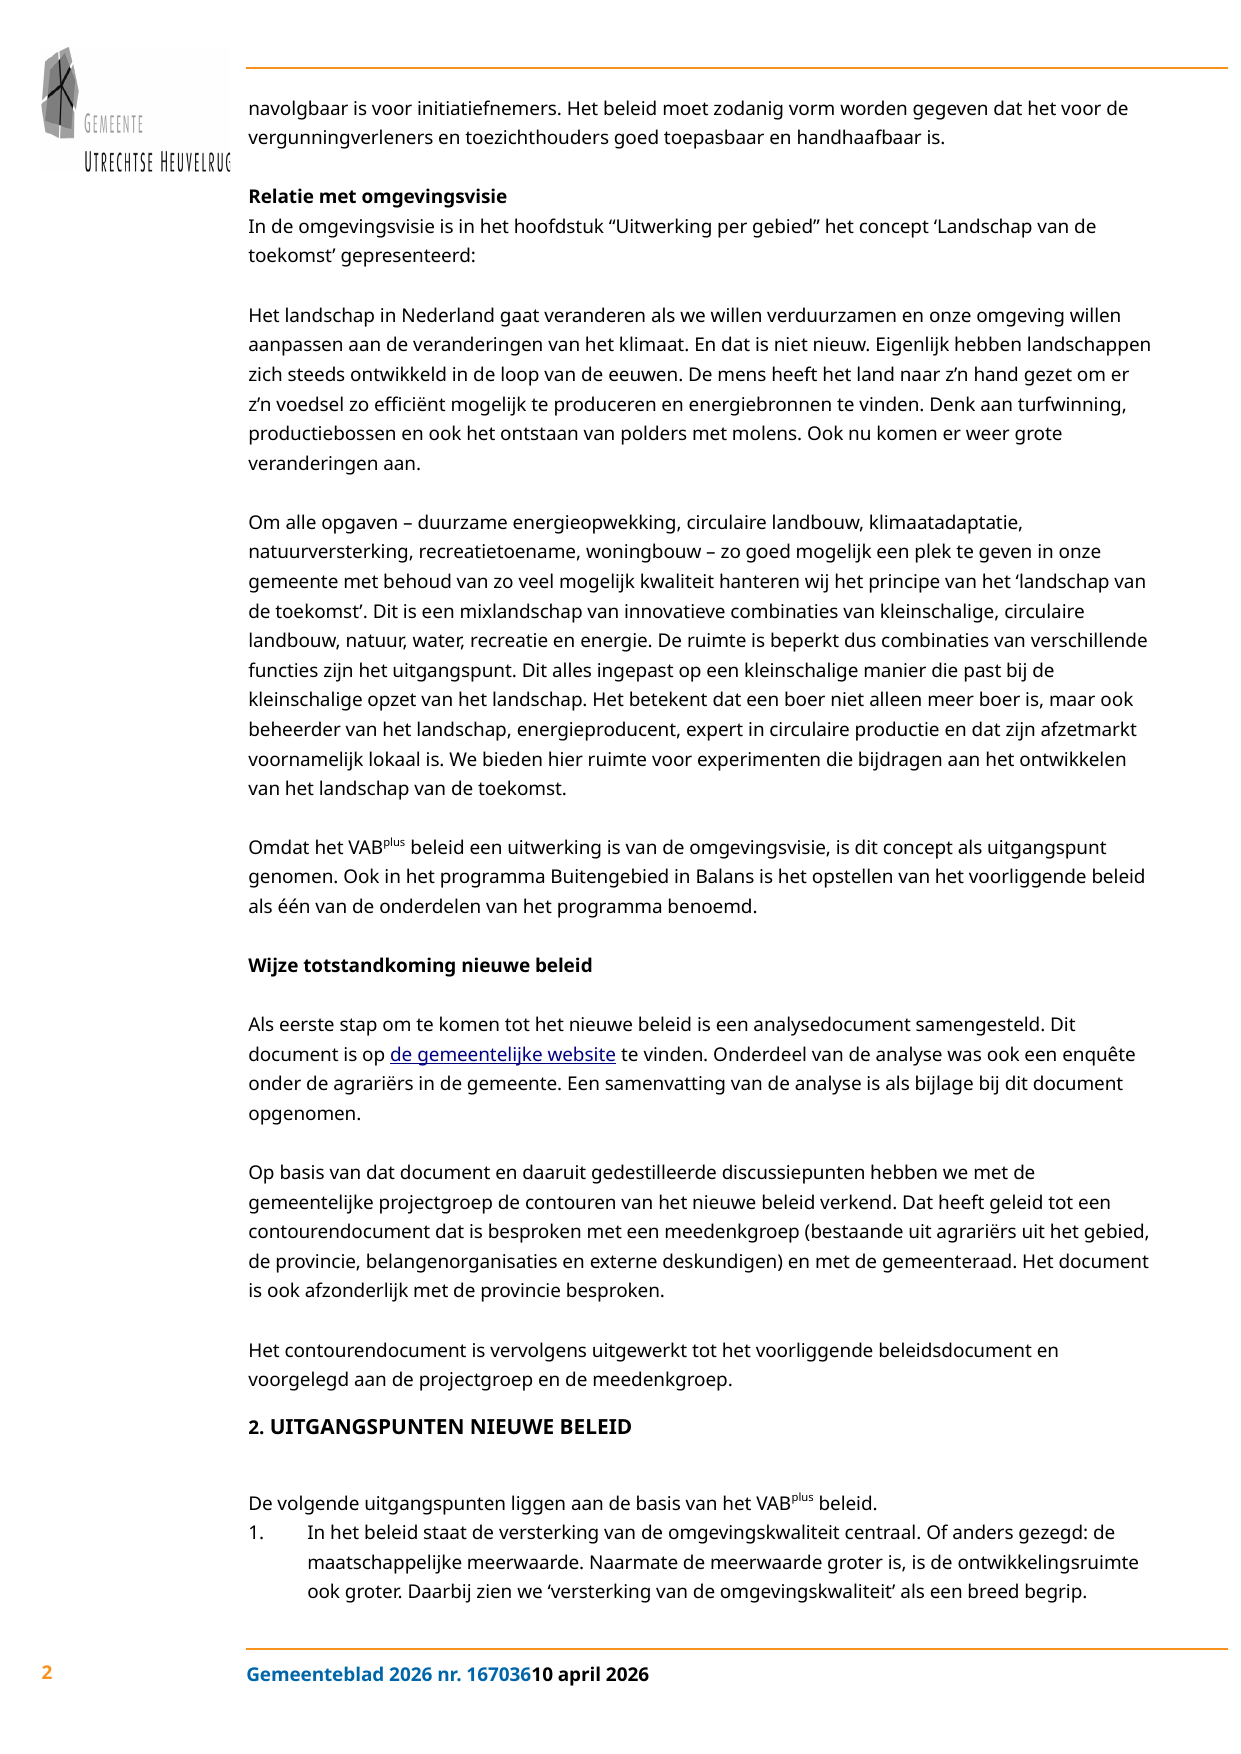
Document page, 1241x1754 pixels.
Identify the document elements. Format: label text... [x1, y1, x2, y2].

text In de omgevingsvisie is in het hoofdstuk “Uitwerking per gebied” het concept ‘Landschap van de toekomst’ gepresenteerd: [248, 213, 1152, 268]
text Omdat het VABplus beleid een uitwerking is van de omgevingsvisie, is dit concept als uitgangspunt genomen. Ook in het programma Buitengebied in Balans is het opstellen van het voorliggende beleid als één van de onderdelen van het programma benoemd. [248, 834, 1152, 919]
list In het beleid staat de versterking van de omgevingskwaliteit centraal. Of anders gezegd: de maatschappelijke meerwaarde. Naarmate de meerwaarde groter is, is de ontwikkelingsruimte ook groter. Daarbij zien we ‘versterking van de omgevingskwaliteit’ als een breed begrip. [248, 1519, 1152, 1604]
text Als eerste stap om te komen tot het nieuwe beleid is een analysedocument samengesteld. Dit document is op de gemeentelijke website te vinden. Onderdeel van de analyse was ook een enquête onder de agrariërs in de gemeente. Een samenvatting van de analyse is als bijlage bij dit document opgenomen. [248, 1011, 1152, 1126]
text Het contourendocument is vervolgens uitgewerkt tot het voorliggende beleidsdocument en voorgelegd aan de projectgroep en de meedenkgroep. [248, 1337, 1152, 1392]
text Wijze totstandkoming nieuwe beleid [248, 952, 1152, 978]
text navolgbaar is voor initiatiefnemers. Het beleid moet zodanig vorm worden gegeven dat het voor de vergunningverleners en toezichthouders goed toepasbaar en handhaafbaar is. [248, 95, 1152, 150]
table_header Het landschap in Nederland gaat veranderen als we willen verduurzamen en onze omgeving willen aanpassen aan de veranderingen van het klimaat. En dat is niet nieuw. Eigenlijk hebben landschappen zich steeds ontwikkeld in de loop van de eeuwen. De mens heeft het land naar z’n hand gezet om er z’n voedsel zo efficiënt mogelijk te produceren en energiebronnen te vinden. Denk aan turfwinning, productiebossen en ook het ontstaan van polders met molens. Ook nu komen er weer grote veranderingen aan. Om alle opgaven – duurzame energieopwekking, circulaire landbouw, klimaatadaptatie, natuurversterking, recreatietoename, woningbouw – zo goed mogelijk een plek te geven in onze gemeente met behoud van zo veel mogelijk kwaliteit hanteren wij het principe van het ‘landschap van de toekomst’. Dit is een mixlandschap van innovatieve combinaties van kleinschalige, circulaire landbouw, natuur, water, recreatie en energie. De ruimte is beperkt dus combinaties van verschillende functies zijn het uitgangspunt. Dit alles ingepast op een kleinschalige manier die past bij de kleinschalige opzet van het landschap. Het betekent dat een boer niet alleen meer boer is, maar ook beheerder van het landschap, energieproducent, expert in circulaire productie en dat zijn afzetmarkt voornamelijk lokaal is. We bieden hier ruimte voor experimenten die bijdragen aan het ontwikkelen van het landschap van de toekomst. [248, 302, 1152, 801]
text De volgende uitgangspunten liggen aan de basis van het VABplus beleid. [248, 1490, 1152, 1515]
text Op basis van dat document en daaruit gedestilleerde discussiepunten hebben we met de gemeentelijke projectgroep de contouren van het nieuwe beleid verkend. Dat heeft geleid tot een contourendocument dat is besproken met een meedenkgroep (bestaande uit agrariërs uit het gebied, de provincie, belangenorganisaties en externe deskundigen) en met de gemeenteraad. Het document is ook afzonderlijk met de provincie besproken. [248, 1159, 1152, 1303]
text Relatie met omgevingsvisie [248, 183, 1152, 209]
picture [41, 47, 231, 172]
text 2. UITGANGSPUNTEN NIEUWE BELEID [248, 1412, 1152, 1440]
